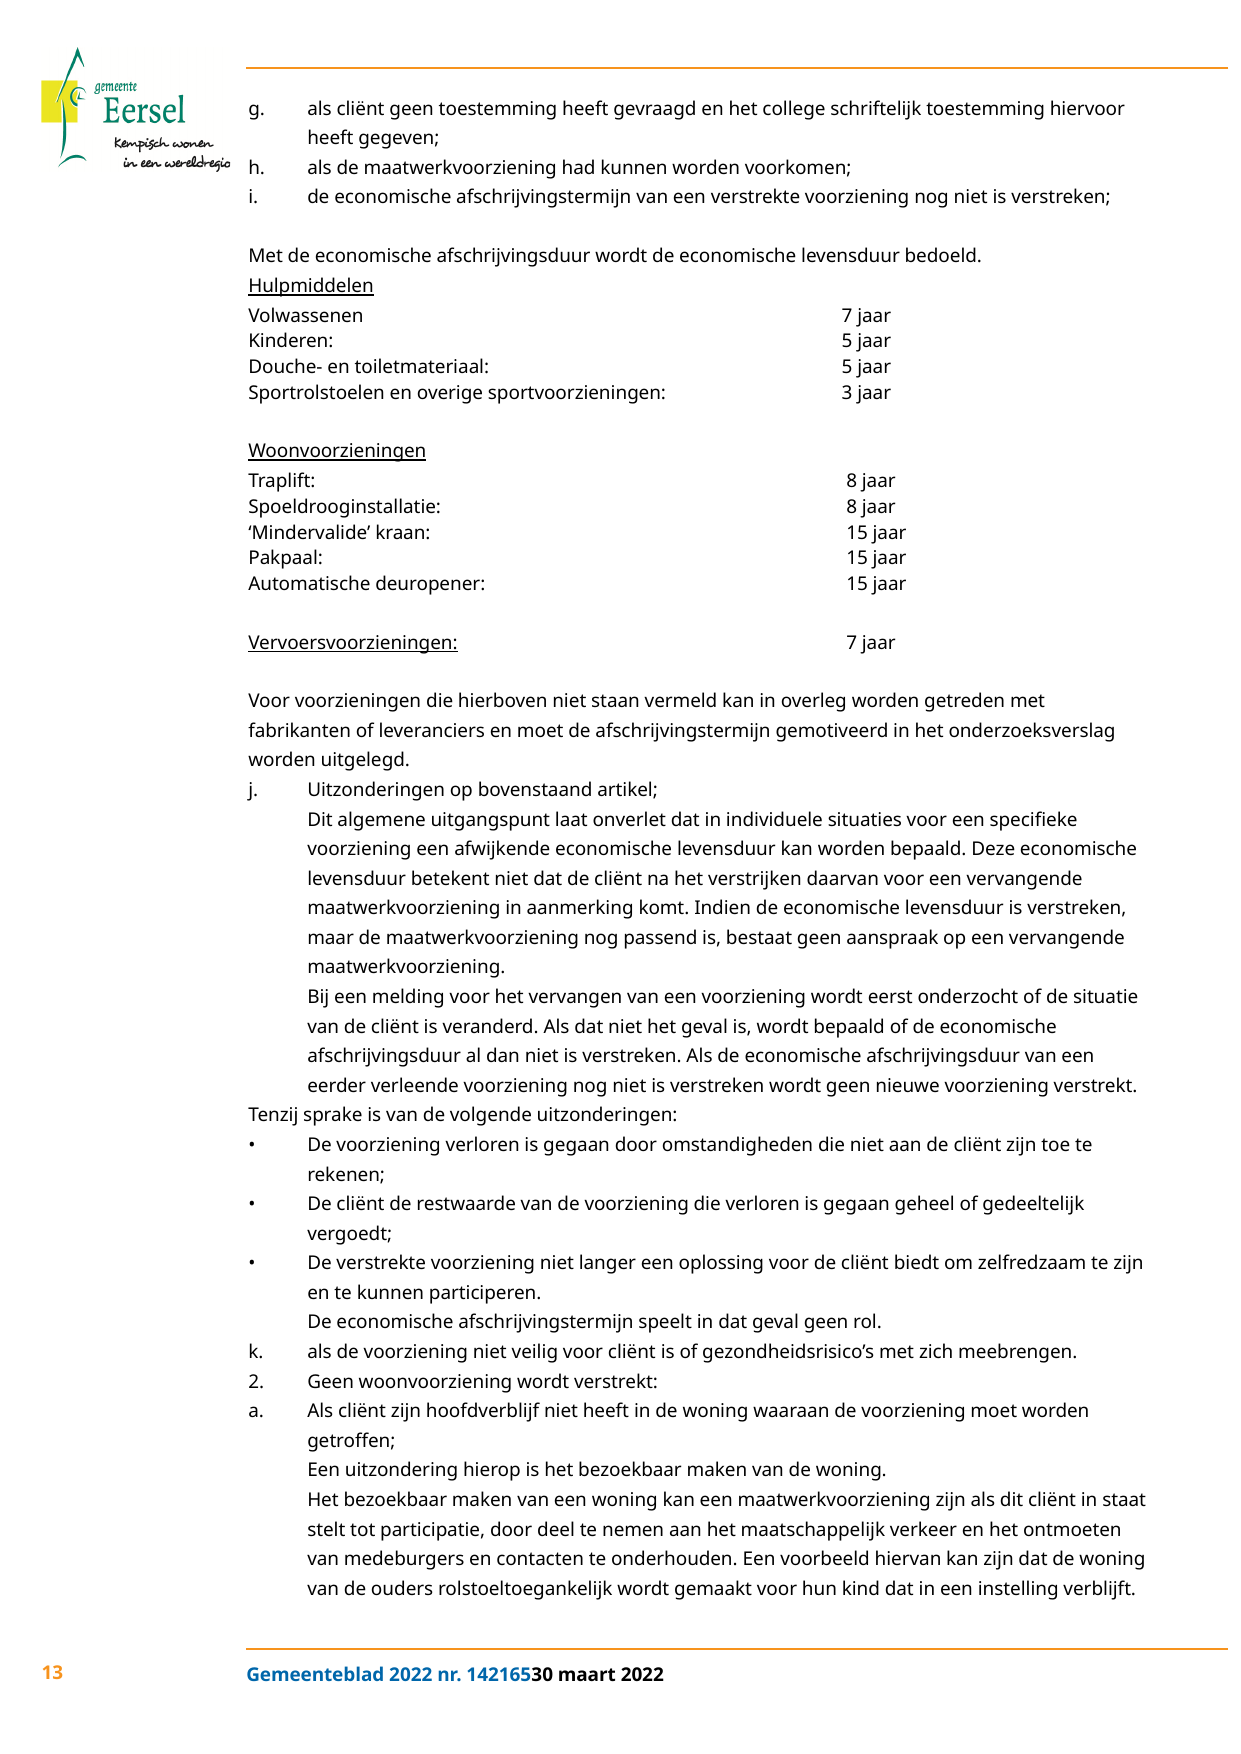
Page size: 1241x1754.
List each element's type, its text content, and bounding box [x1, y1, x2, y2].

list als cliënt geen toestemming heeft gevraagd en het college schriftelijk toestemming hiervoor heeft gegeven; [248, 95, 1152, 150]
table_cell Douche- en toiletmateriaal: [248, 354, 841, 379]
text Woonvoorzieningen [248, 438, 1152, 463]
list Als cliënt zijn hoofdverblijf niet heeft in de woning waaraan de voorziening moet worden getroffen; [248, 1397, 1152, 1453]
list Een uitzondering hierop is het bezoekbaar maken van de woning. [248, 1457, 1152, 1482]
list als de maatwerkvoorziening had kunnen worden voorkomen; [248, 154, 1152, 180]
table_header Volwassenen [248, 302, 841, 328]
list De economische afschrijvingstermijn speelt in dat geval geen rol. [248, 1309, 1152, 1334]
table_cell Automatische deuropener: [248, 570, 846, 596]
list De cliënt de restwaarde van de voorziening die verloren is gegaan geheel of gedeeltelijk vergoedt; [248, 1190, 1152, 1246]
table_cell 8 jaar [846, 493, 1152, 519]
text Voor voorzieningen die hierboven niet staan vermeld kan in overleg worden getreden met fabrikanten of leveranciers en moet de afschrijvingstermijn gemotiveerd in het onderzoeksverslag worden uitgelegd. [248, 687, 1152, 772]
table_cell 5 jaar [841, 328, 1152, 353]
list Geen woonvoorziening wordt verstrekt: [248, 1368, 1152, 1394]
list De verstrekte voorziening niet langer een oplossing voor de cliënt biedt om zelfredzaam te zijn en te kunnen participeren. [248, 1249, 1152, 1305]
list De voorziening verloren is gegaan door omstandigheden die niet aan de cliënt zijn toe te rekenen; [248, 1131, 1152, 1187]
text Met de economische afschrijvingsduur wordt de economische levensduur bedoeld. [248, 243, 1152, 268]
table_cell Sportrolstoelen en overige sportvoorzieningen: [248, 379, 841, 405]
table_cell ‘Mindervalide’ kraan: [248, 519, 846, 544]
table_cell 5 jaar [841, 354, 1152, 379]
table_cell 15 jaar [846, 545, 1152, 570]
table_cell Spoeldrooginstallatie: [248, 493, 846, 519]
picture [41, 47, 231, 172]
list Bij een melding voor het vervangen van een voorziening wordt eerst onderzocht of de situatie van de cliënt is veranderd. Als dat niet het geval is, wordt bepaald of de economische afschrijvingsduur al dan niet is verstreken. Als de economische afschrijvingsduur van een eerder verleende voorziening nog niet is verstreken wordt geen nieuwe voorziening verstrekt. [248, 983, 1152, 1098]
table_header Vervoersvoorzieningen: [248, 629, 846, 655]
table_cell 3 jaar [841, 379, 1152, 405]
list Uitzonderingen op bovenstaand artikel; [248, 776, 1152, 802]
table_cell Pakpaal: [248, 545, 846, 570]
table_header 7 jaar [841, 302, 1152, 328]
table_cell 15 jaar [846, 570, 1152, 596]
list Het bezoekbaar maken van een woning kan een maatwerkvoorziening zijn als dit cliënt in staat stelt tot participatie, door deel te nemen aan het maatschappelijk verkeer en het ontmoeten van medeburgers en contacten te onderhouden. Een voorbeeld hiervan kan zijn dat de woning van de ouders rolstoeltoegankelijk wordt gemaakt voor hun kind dat in een instelling verblijft. [248, 1486, 1152, 1601]
table_header 8 jaar [846, 468, 1152, 493]
list als de voorziening niet veilig voor cliënt is of gezondheidsrisico’s met zich meebrengen. [248, 1338, 1152, 1364]
table_header 7 jaar [846, 629, 1152, 655]
table_cell Kinderen: [248, 328, 841, 353]
text Tenzij sprake is van de volgende uitzonderingen: [248, 1102, 1152, 1127]
text Hulpmiddelen [248, 272, 1152, 298]
table_cell 15 jaar [846, 519, 1152, 544]
table_header Traplift: [248, 468, 846, 493]
list Dit algemene uitgangspunt laat onverlet dat in individuele situaties voor een specifieke voorziening een afwijkende economische levensduur kan worden bepaald. Deze economische levensduur betekent niet dat de cliënt na het verstrijken daarvan voor een vervangende maatwerkvoorziening in aanmerking komt. Indien de economische levensduur is verstreken, maar de maatwerkvoorziening nog passend is, bestaat geen aanspraak op een vervangende maatwerkvoorziening. [248, 806, 1152, 979]
list de economische afschrijvingstermijn van een verstrekte voorziening nog niet is verstreken; [248, 183, 1152, 209]
